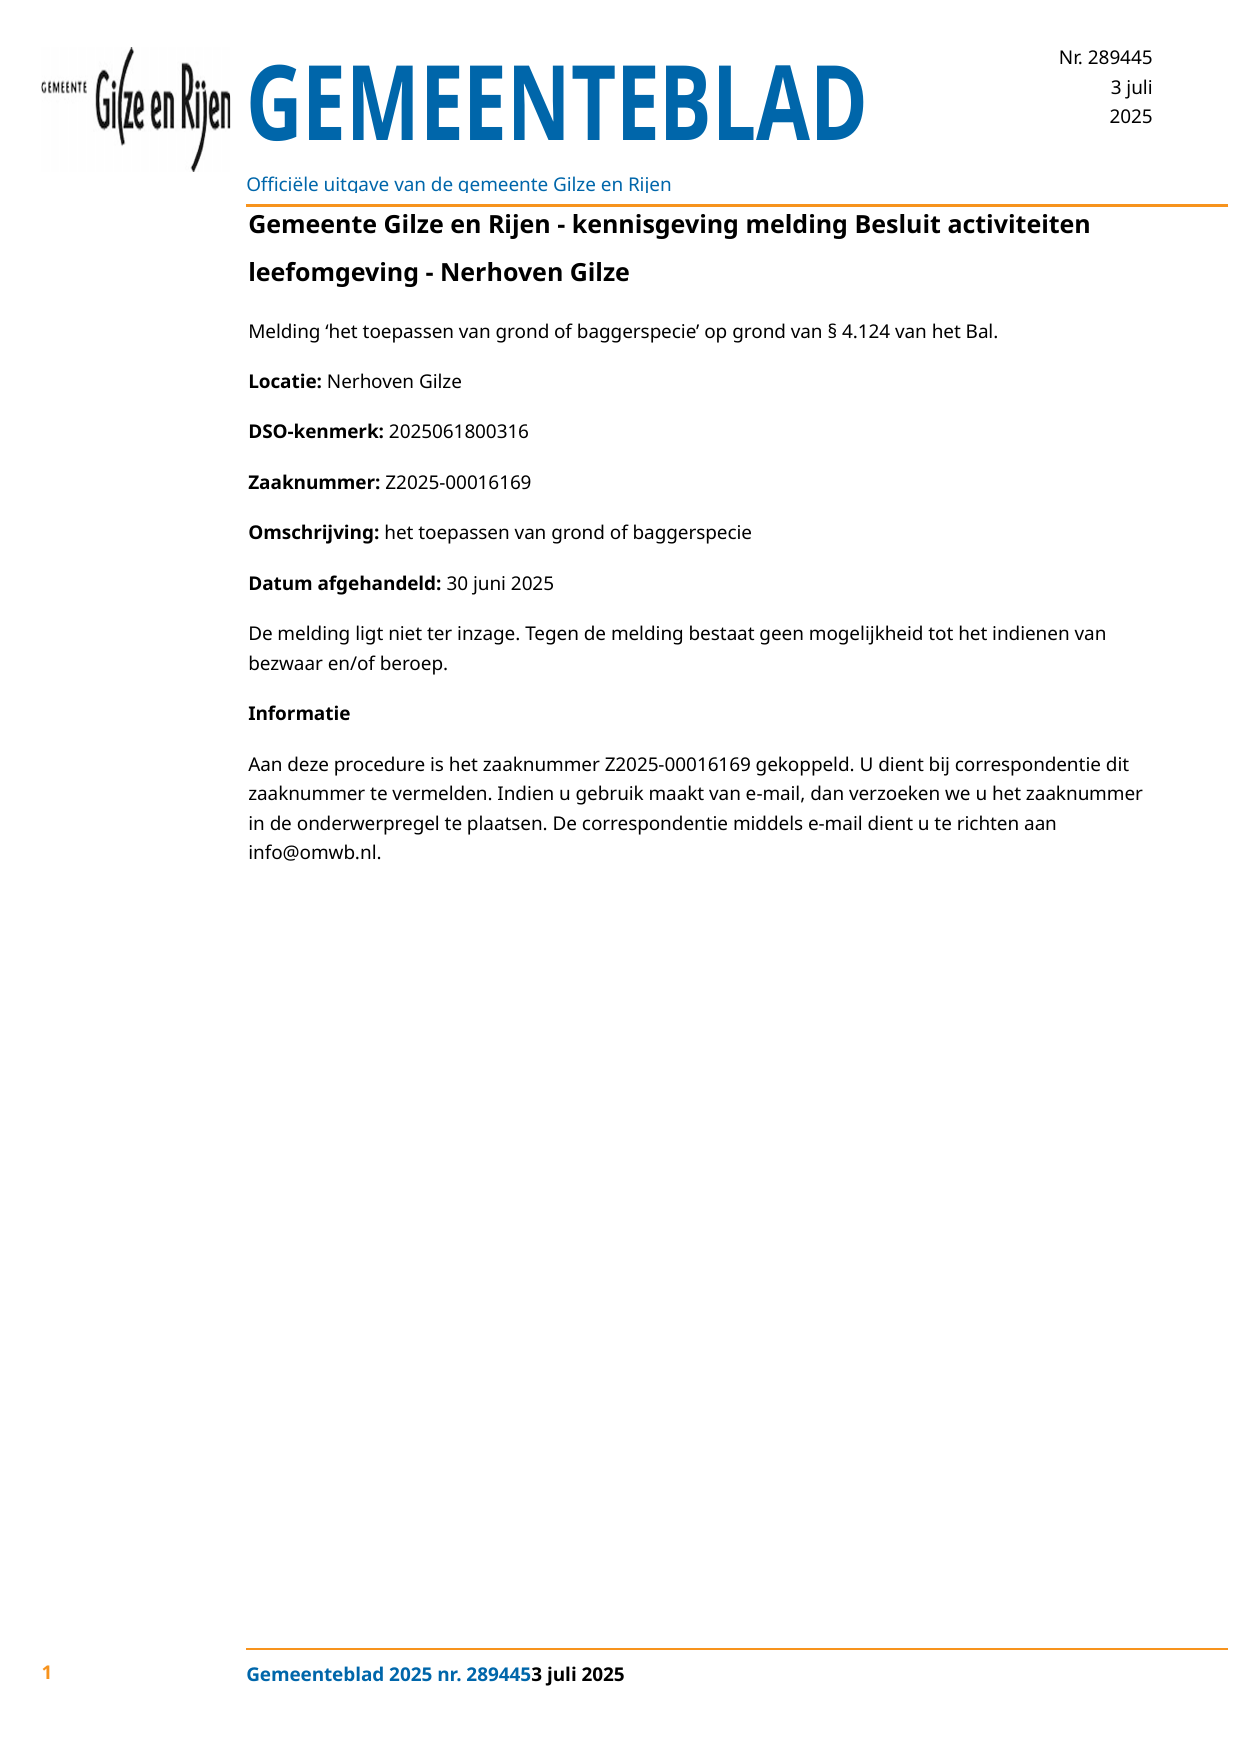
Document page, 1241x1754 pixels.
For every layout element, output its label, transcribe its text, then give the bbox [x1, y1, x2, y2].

text DSO-kenmerk: 2025061800316 [248, 419, 1152, 444]
text Melding ‘het toepassen van grond of baggerspecie’ op grond van § 4.124 van het Bal. [248, 318, 1152, 344]
text Gemeente Gilze en Rijen - kennisgeving melding Besluit activiteiten leefomgeving - Nerhoven Gilze [248, 207, 1152, 288]
text Datum afgehandeld: 30 juni 2025 [248, 570, 1152, 596]
picture [41, 47, 231, 172]
text Zaaknummer: Z2025-00016169 [248, 469, 1152, 495]
text Omschrijving: het toepassen van grond of baggerspecie [248, 519, 1152, 545]
text Aan deze procedure is het zaaknummer Z2025-00016169 gekoppeld. U dient bij correspondentie dit zaaknummer te vermelden. Indien u gebruik maakt van e-mail, dan verzoeken we u het zaaknummer in de onderwerpregel te plaatsen. De correspondentie middels e-mail dient u te richten aan info@omwb.nl. [248, 751, 1152, 865]
text De melding ligt niet ter inzage. Tegen de melding bestaat geen mogelijkheid tot het indienen van bezwaar en/of beroep. [248, 620, 1152, 676]
text Informatie [248, 700, 1152, 726]
text Locatie: Nerhoven Gilze [248, 368, 1152, 394]
